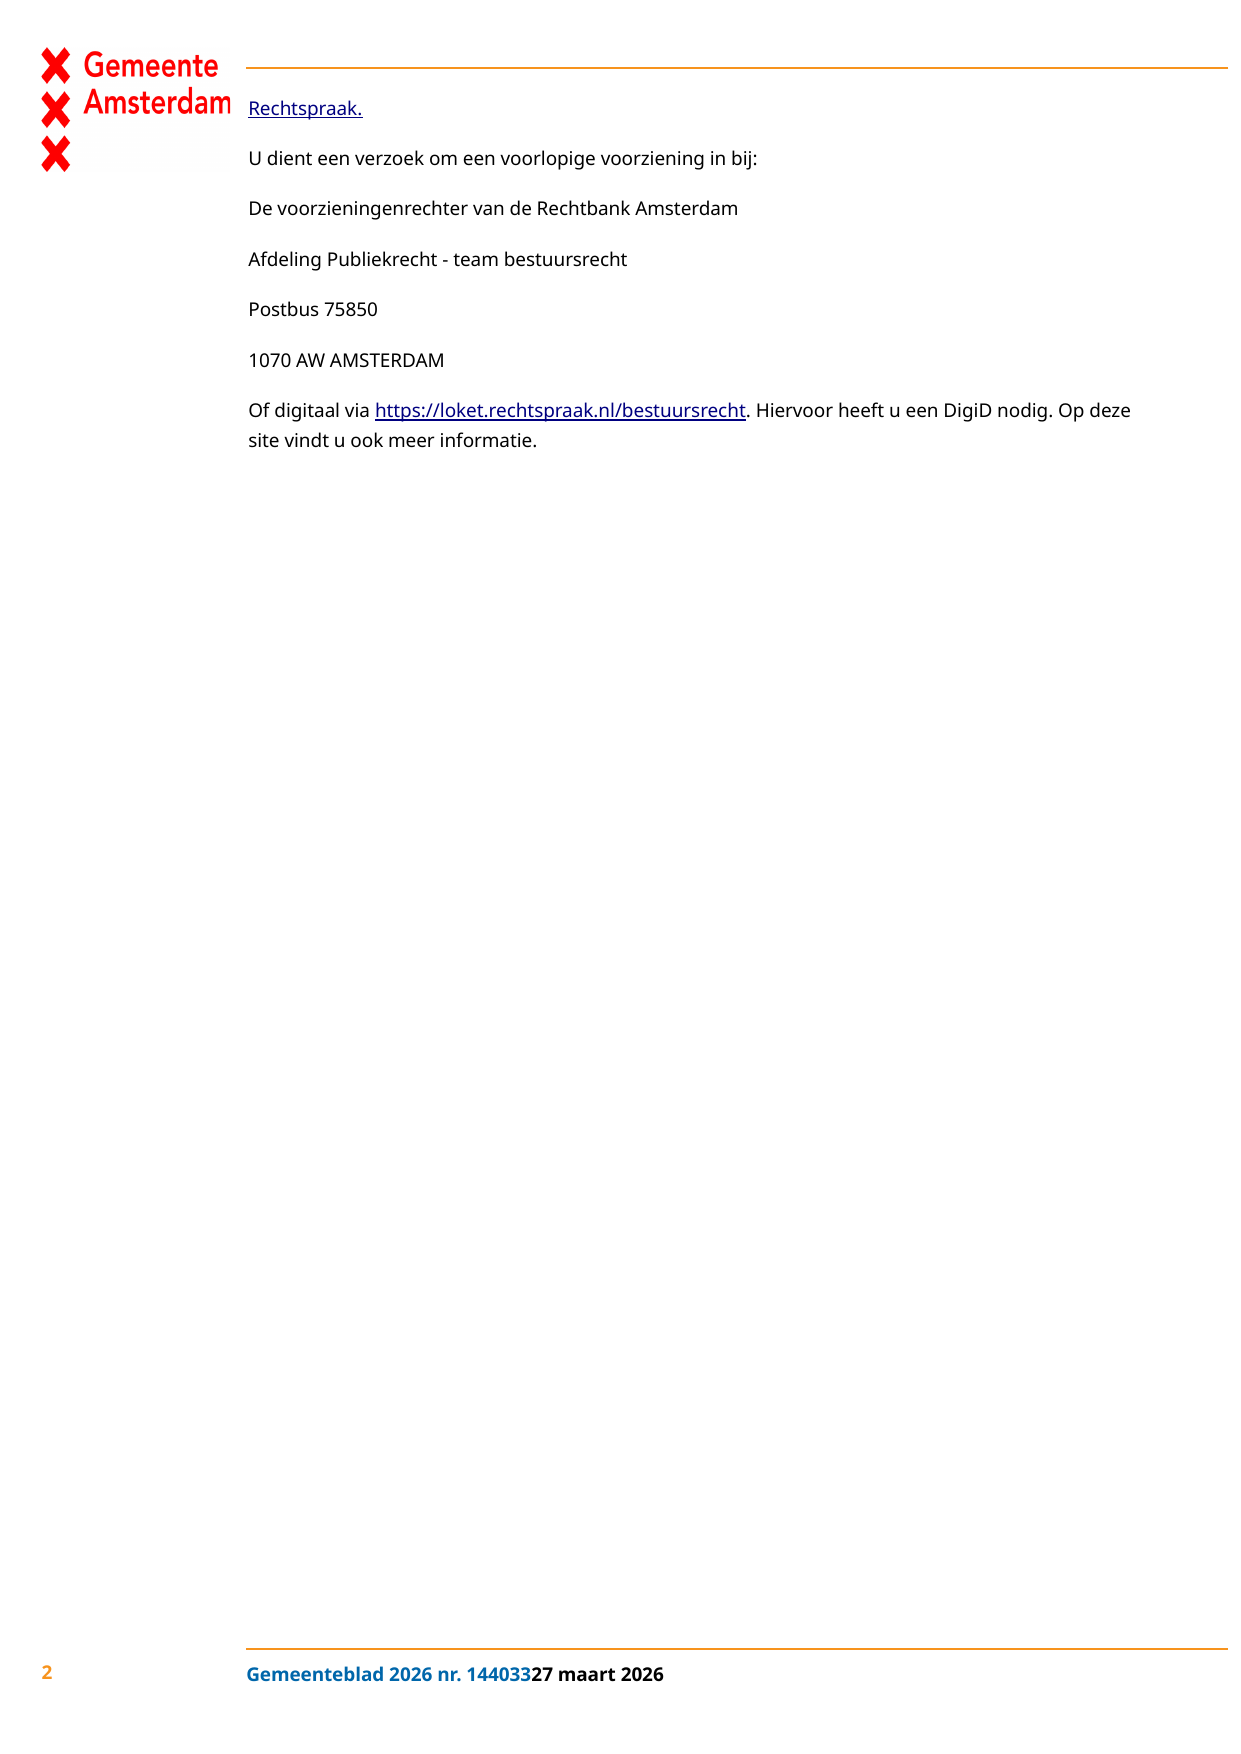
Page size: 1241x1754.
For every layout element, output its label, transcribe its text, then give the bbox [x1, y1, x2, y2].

text Of digitaal via https://loket.rechtspraak.nl/bestuursrecht. Hiervoor heeft u een DigiD nodig. Op deze site vindt u ook meer informatie. [248, 397, 1152, 453]
text Rechtspraak. [248, 95, 1152, 121]
text U dient een verzoek om een voorlopige voorziening in bij: [248, 145, 1152, 171]
text Postbus 75850 [248, 296, 1152, 322]
text De voorzieningenrechter van de Rechtbank Amsterdam [248, 196, 1152, 221]
picture [41, 47, 231, 172]
text Afdeling Publiekrecht - team bestuursrecht [248, 246, 1152, 272]
text 1070 AW AMSTERDAM [248, 347, 1152, 373]
